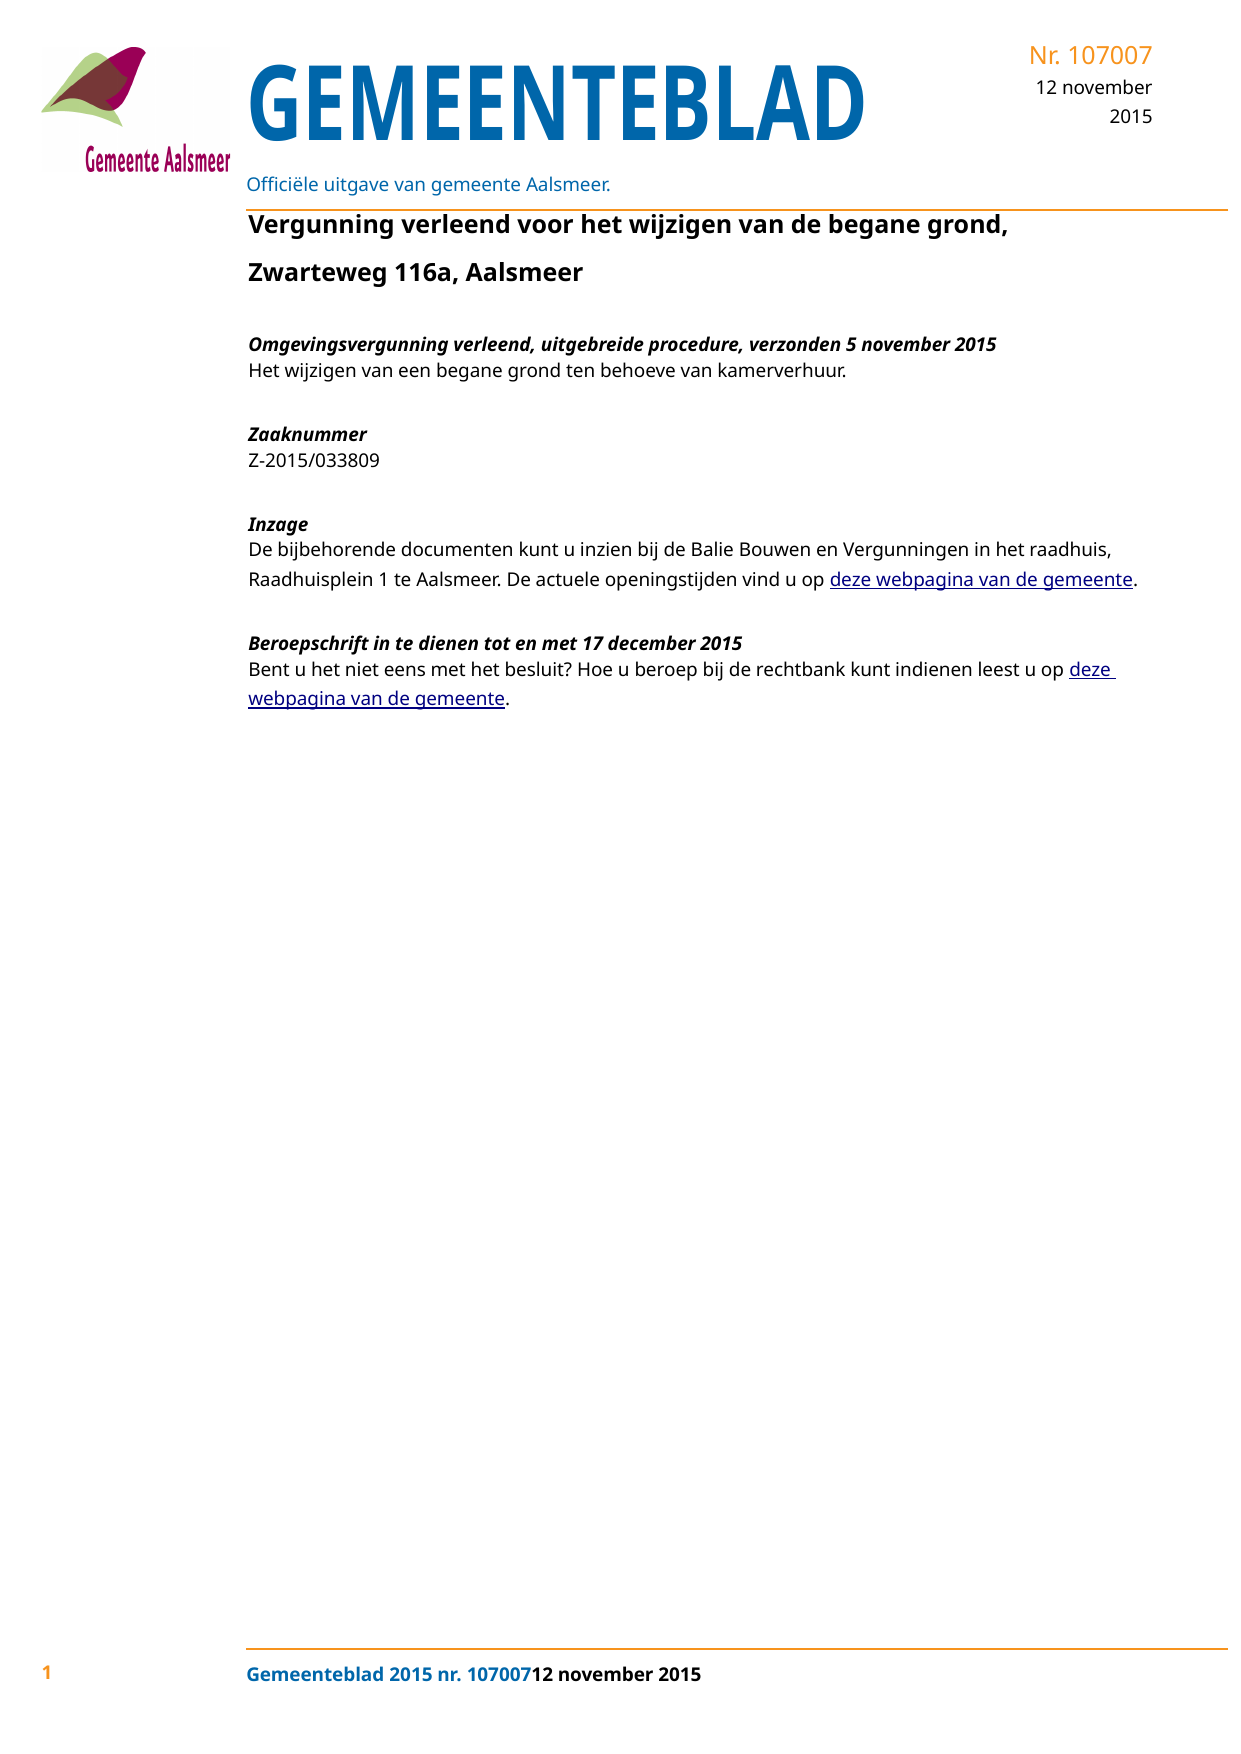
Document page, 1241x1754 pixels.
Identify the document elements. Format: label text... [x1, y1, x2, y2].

text Het wijzigen van een begane grond ten behoeve van kamerverhuur. [248, 357, 1152, 383]
text Beroepschrift in te dienen tot en met 17 december 2015 [248, 630, 1152, 656]
picture [41, 47, 231, 172]
text Z-2015/033809 [248, 447, 1152, 473]
text Bent u het niet eens met het besluit? Hoe u beroep bij de rechtbank kunt indienen leest u op deze webpagina van de gemeente. [248, 656, 1152, 711]
text Vergunning verleend voor het wijzigen van de begane grond, Zwarteweg 116a, Aalsmeer [248, 211, 1152, 288]
text De bijbehorende documenten kunt u inzien bij de Balie Bouwen en Vergunningen in het raadhuis, Raadhuisplein 1 te Aalsmeer. De actuele openingstijden vind u op deze webpagina van de gemeente. [248, 537, 1152, 592]
text Inzage [248, 511, 1152, 537]
text Omgevingsvergunning verleend, uitgebreide procedure, verzonden 5 november 2015 [248, 331, 1152, 357]
text Zaaknummer [248, 421, 1152, 447]
